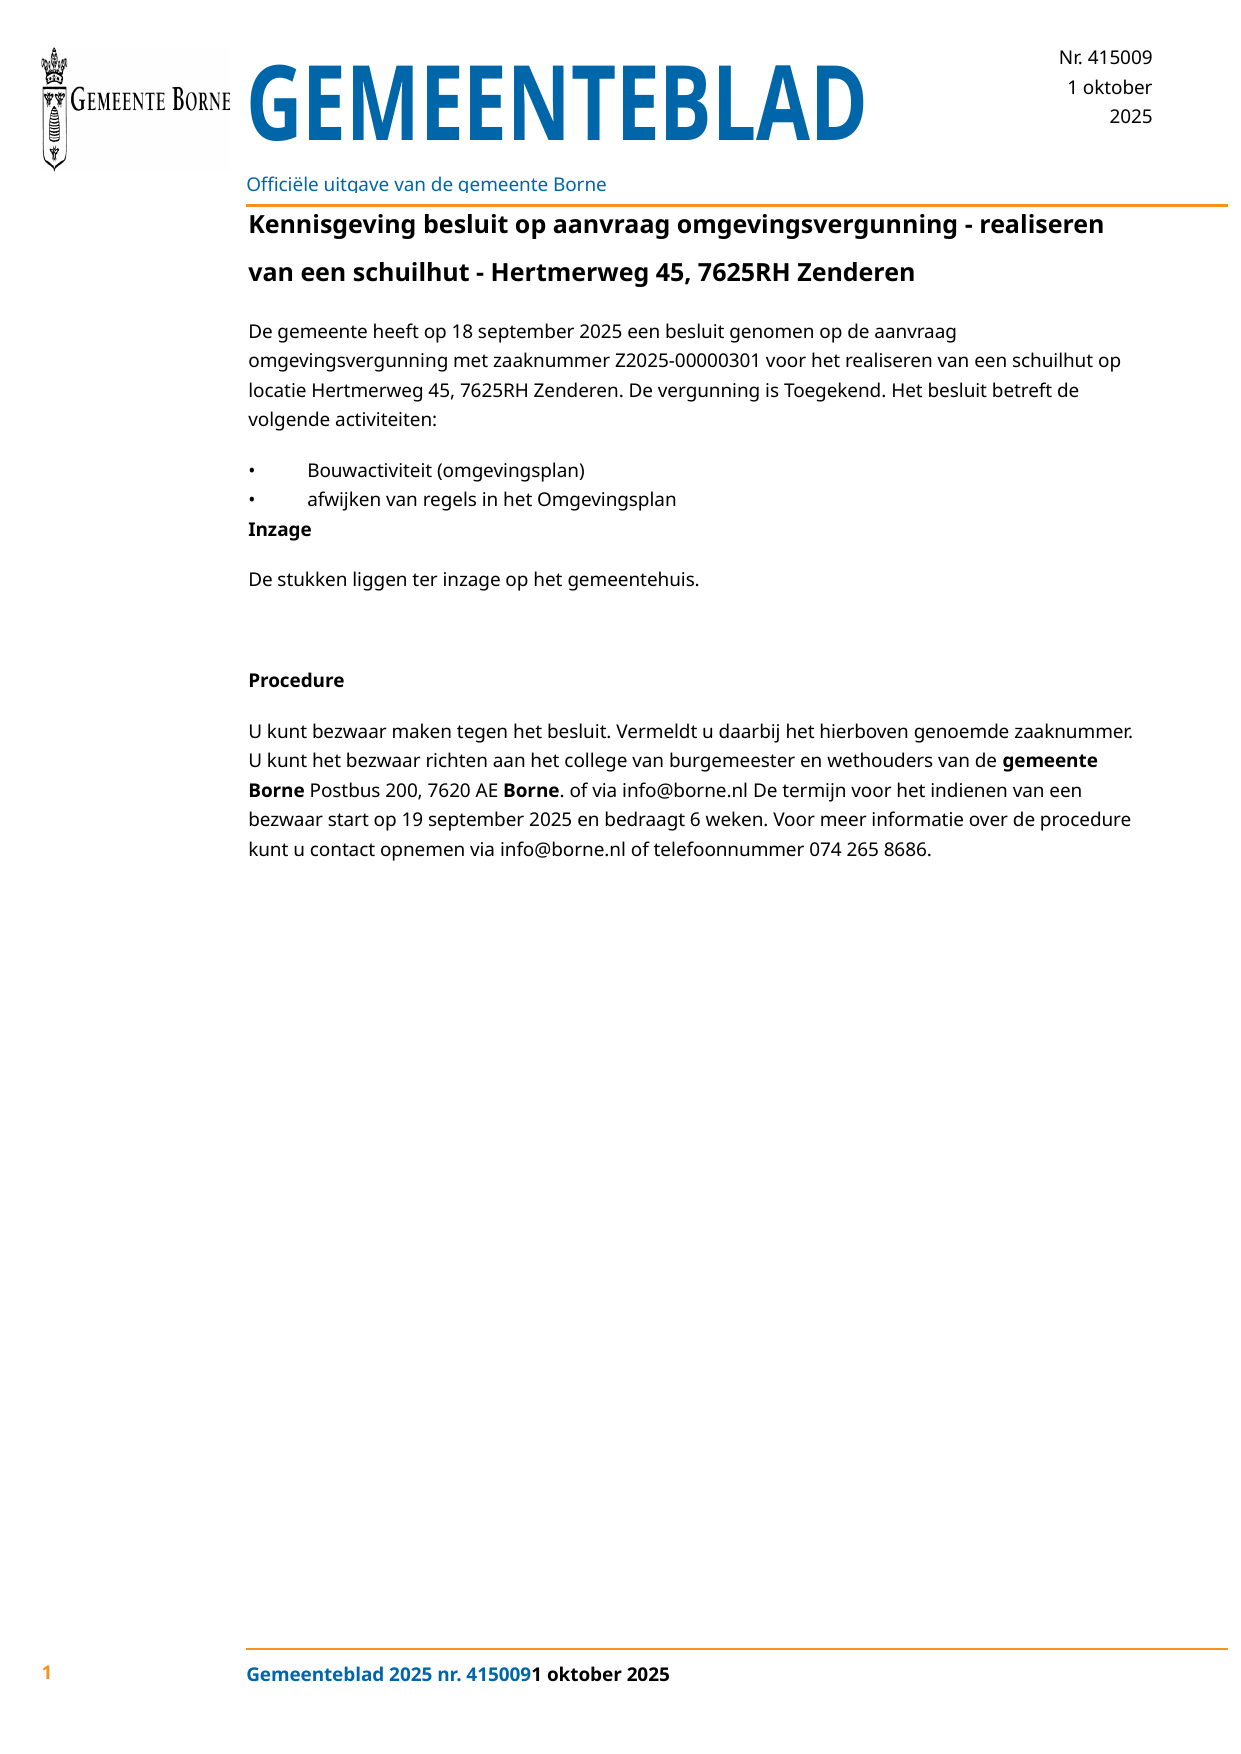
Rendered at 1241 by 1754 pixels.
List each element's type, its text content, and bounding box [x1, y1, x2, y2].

text De gemeente heeft op 18 september 2025 een besluit genomen op de aanvraag omgevingsvergunning met zaaknummer Z2025-00000301 voor het realiseren van een schuilhut op locatie Hertmerweg 45, 7625RH Zenderen. De vergunning is Toegekend. Het besluit betreft de volgende activiteiten: [248, 318, 1152, 432]
list afwijken van regels in het Omgevingsplan [248, 487, 1152, 512]
text Kennisgeving besluit op aanvraag omgevingsvergunning - realiseren van een schuilhut - Hertmerweg 45, 7625RH Zenderen [248, 207, 1152, 288]
text De stukken liggen ter inzage op het gemeentehuis. [248, 567, 1152, 592]
list Bouwactiviteit (omgevingsplan) [248, 457, 1152, 483]
text Procedure [248, 667, 1152, 693]
picture [41, 47, 231, 172]
text U kunt bezwaar maken tegen het besluit. Vermeldt u daarbij het hierboven genoemde zaaknummer. U kunt het bezwaar richten aan het college van burgemeester en wethouders van de gemeente Borne Postbus 200, 7620 AE Borne. of via info@borne.nl De termijn voor het indienen van een bezwaar start op 19 september 2025 en bedraagt 6 weken. Voor meer informatie over de procedure kunt u contact opnemen via info@borne.nl of telefoonnummer 074 265 8686. [248, 718, 1152, 862]
text Inzage [248, 516, 1152, 542]
